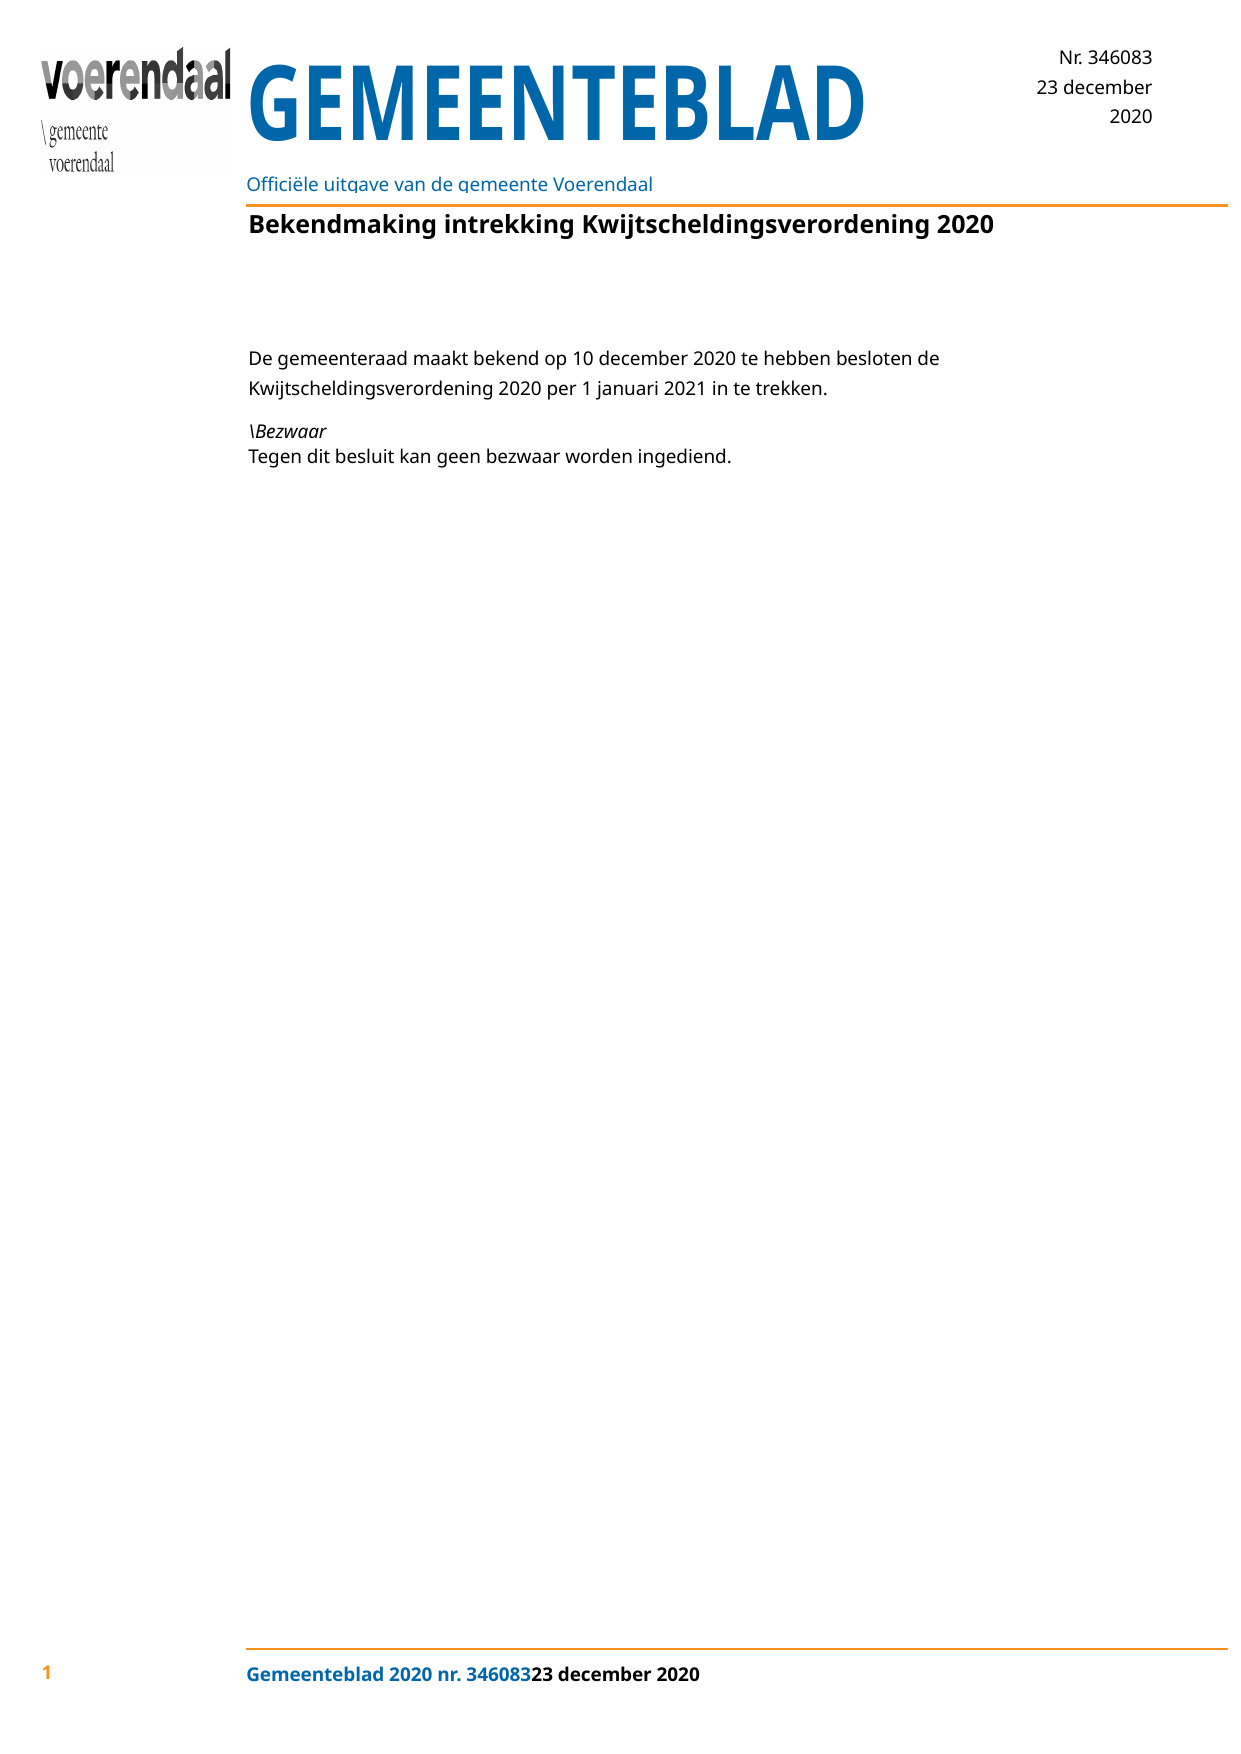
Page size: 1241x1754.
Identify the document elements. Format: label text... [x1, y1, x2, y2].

text De gemeenteraad maakt bekend op 10 december 2020 te hebben besloten de Kwijtscheldingsverordening 2020 per 1 januari 2021 in te trekken. [248, 345, 1152, 401]
text Bekendmaking intrekking Kwijtscheldingsverordening 2020 [248, 207, 1152, 241]
text Tegen dit besluit kan geen bezwaar worden ingediend. [248, 444, 1152, 469]
text \Bezwaar [248, 418, 1152, 444]
picture [41, 47, 231, 172]
